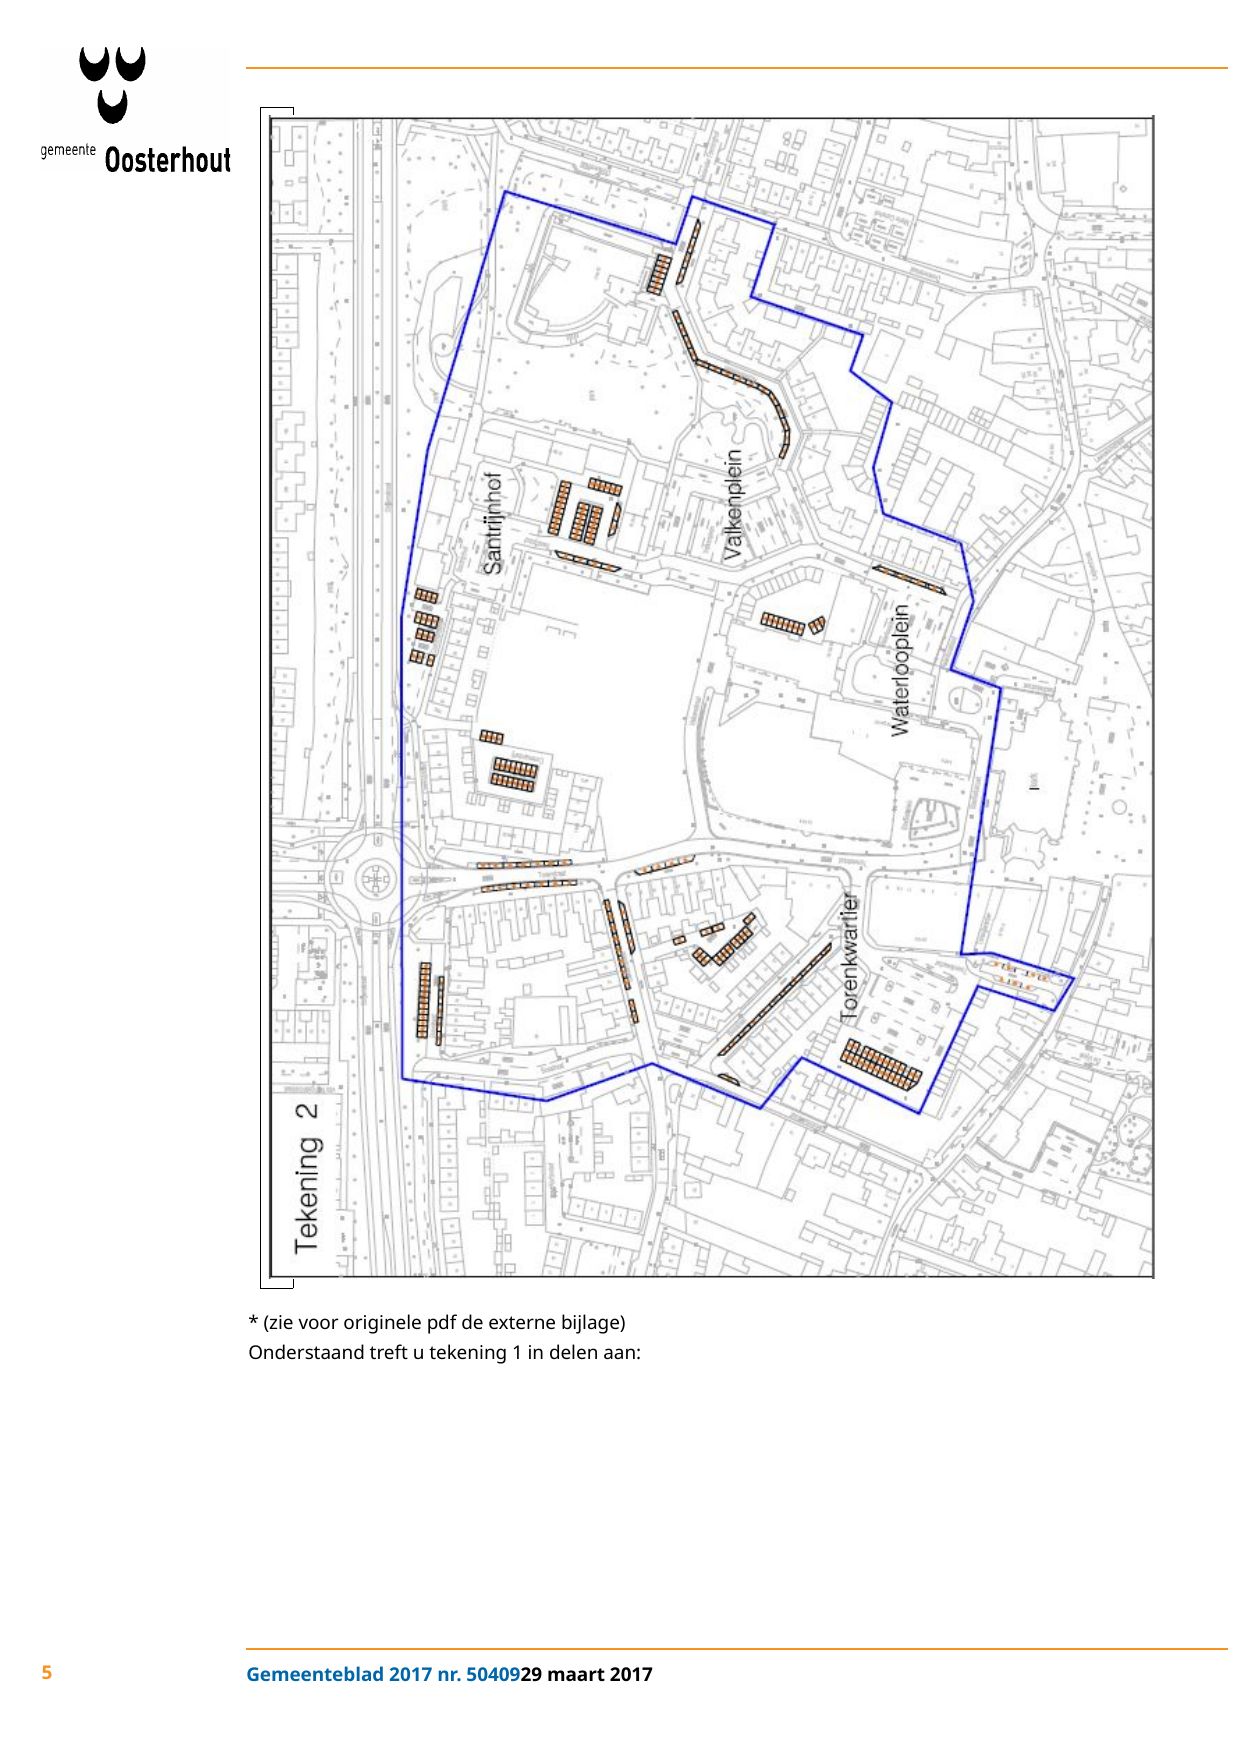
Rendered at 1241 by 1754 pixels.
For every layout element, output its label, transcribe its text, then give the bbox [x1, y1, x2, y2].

text * (zie voor originele pdf de externe bijlage) [248, 1309, 1152, 1335]
picture [41, 47, 231, 172]
picture [268, 115, 1155, 1279]
text Onderstaand treft u tekening 1 in delen aan: [248, 1339, 1152, 1365]
